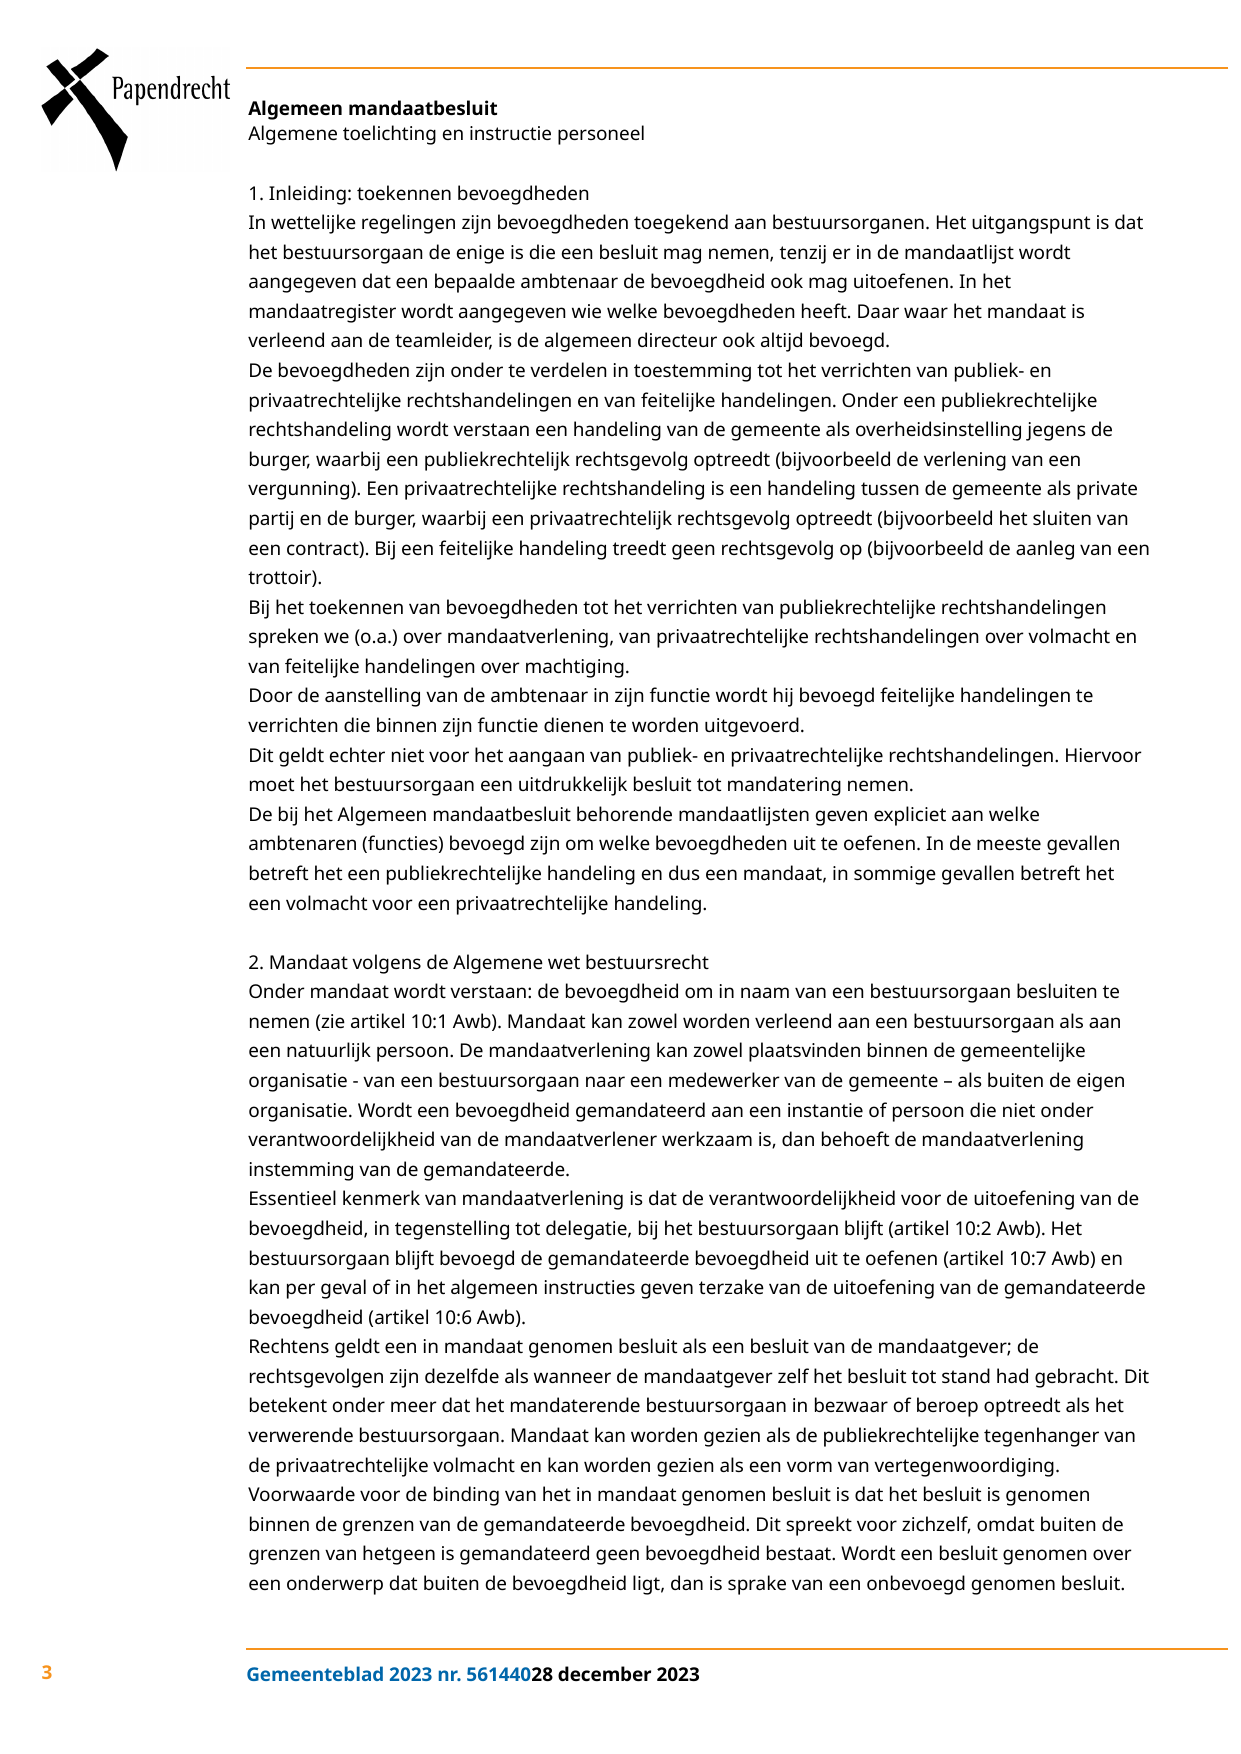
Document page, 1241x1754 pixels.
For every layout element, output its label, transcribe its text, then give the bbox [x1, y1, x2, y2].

text Voorwaarde voor de binding van het in mandaat genomen besluit is dat het besluit is genomen binnen de grenzen van de gemandateerde bevoegdheid. Dit spreekt voor zichzelf, omdat buiten de grenzen van hetgeen is gemandateerd geen bevoegdheid bestaat. Wordt een besluit genomen over een onderwerp dat buiten de bevoegdheid ligt, dan is sprake van een onbevoegd genomen besluit. [248, 1481, 1152, 1596]
text Door de aanstelling van de ambtenaar in zijn functie wordt hij bevoegd feitelijke handelingen te verrichten die binnen zijn functie dienen te worden uitgevoerd. [248, 683, 1152, 738]
text Rechtens geldt een in mandaat genomen besluit als een besluit van de mandaatgever; de rechtsgevolgen zijn dezelfde als wanneer de mandaatgever zelf het besluit tot stand had gebracht. Dit betekent onder meer dat het mandaterende bestuursorgaan in bezwaar of beroep optreedt als het verwerende bestuursorgaan. Mandaat kan worden gezien als de publiekrechtelijke tegenhanger van de privaatrechtelijke volmacht en kan worden gezien als een vorm van vertegenwoordiging. [248, 1333, 1152, 1478]
text 1. Inleiding: toekennen bevoegdheden [248, 180, 1152, 206]
picture [41, 47, 231, 172]
text Dit geldt echter niet voor het aangaan van publiek- en privaatrechtelijke rechtshandelingen. Hiervoor moet het bestuursorgaan een uitdrukkelijk besluit tot mandatering nemen. [248, 742, 1152, 797]
text Onder mandaat wordt verstaan: de bevoegdheid om in naam van een bestuursorgaan besluiten te nemen (zie artikel 10:1 Awb). Mandaat kan zowel worden verleend aan een bestuursorgaan als aan een natuurlijk persoon. De mandaatverlening kan zowel plaatsvinden binnen de gemeentelijke organisatie - van een bestuursorgaan naar een medewerker van de gemeente – als buiten de eigen organisatie. Wordt een bevoegdheid gemandateerd aan een instantie of persoon die niet onder verantwoordelijkheid van de mandaatverlener werkzaam is, dan behoeft de mandaatverlening instemming van de gemandateerde. [248, 978, 1152, 1182]
text Essentieel kenmerk van mandaatverlening is dat de verantwoordelijkheid voor de uitoefening van de bevoegdheid, in tegenstelling tot delegatie, bij het bestuursorgaan blijft (artikel 10:2 Awb). Het bestuursorgaan blijft bevoegd de gemandateerde bevoegdheid uit te oefenen (artikel 10:7 Awb) en kan per geval of in het algemeen instructies geven terzake van de uitoefening van de gemandateerde bevoegdheid (artikel 10:6 Awb). [248, 1186, 1152, 1330]
text Algemene toelichting en instructie personeel [248, 121, 1152, 146]
text De bevoegdheden zijn onder te verdelen in toestemming tot het verrichten van publiek- en privaatrechtelijke rechtshandelingen en van feitelijke handelingen. Onder een publiekrechtelijke rechtshandeling wordt verstaan een handeling van de gemeente als overheidsinstelling jegens de burger, waarbij een publiekrechtelijk rechtsgevolg optreedt (bijvoorbeeld de verlening van een vergunning). Een privaatrechtelijke rechtshandeling is een handeling tussen de gemeente als private partij en de burger, waarbij een privaatrechtelijk rechtsgevolg optreedt (bijvoorbeeld het sluiten van een contract). Bij een feitelijke handeling treedt geen rechtsgevolg op (bijvoorbeeld de aanleg van een trottoir). [248, 357, 1152, 590]
text De bij het Algemeen mandaatbesluit behorende mandaatlijsten geven expliciet aan welke ambtenaren (functies) bevoegd zijn om welke bevoegdheden uit te oefenen. In de meeste gevallen betreft het een publiekrechtelijke handeling en dus een mandaat, in sommige gevallen betreft het een volmacht voor een privaatrechtelijke handeling. [248, 801, 1152, 916]
text In wettelijke regelingen zijn bevoegdheden toegekend aan bestuursorganen. Het uitgangspunt is dat het bestuursorgaan de enige is die een besluit mag nemen, tenzij er in de mandaatlijst wordt aangegeven dat een bepaalde ambtenaar de bevoegdheid ook mag uitoefenen. In het mandaatregister wordt aangegeven wie welke bevoegdheden heeft. Daar waar het mandaat is verleend aan de teamleider, is de algemeen directeur ook altijd bevoegd. [248, 209, 1152, 353]
text 2. Mandaat volgens de Algemene wet bestuursrecht [248, 949, 1152, 975]
text Bij het toekennen van bevoegdheden tot het verrichten van publiekrechtelijke rechtshandelingen spreken we (o.a.) over mandaatverlening, van privaatrechtelijke rechtshandelingen over volmacht en van feitelijke handelingen over machtiging. [248, 594, 1152, 679]
text Algemeen mandaatbesluit [248, 95, 1152, 121]
